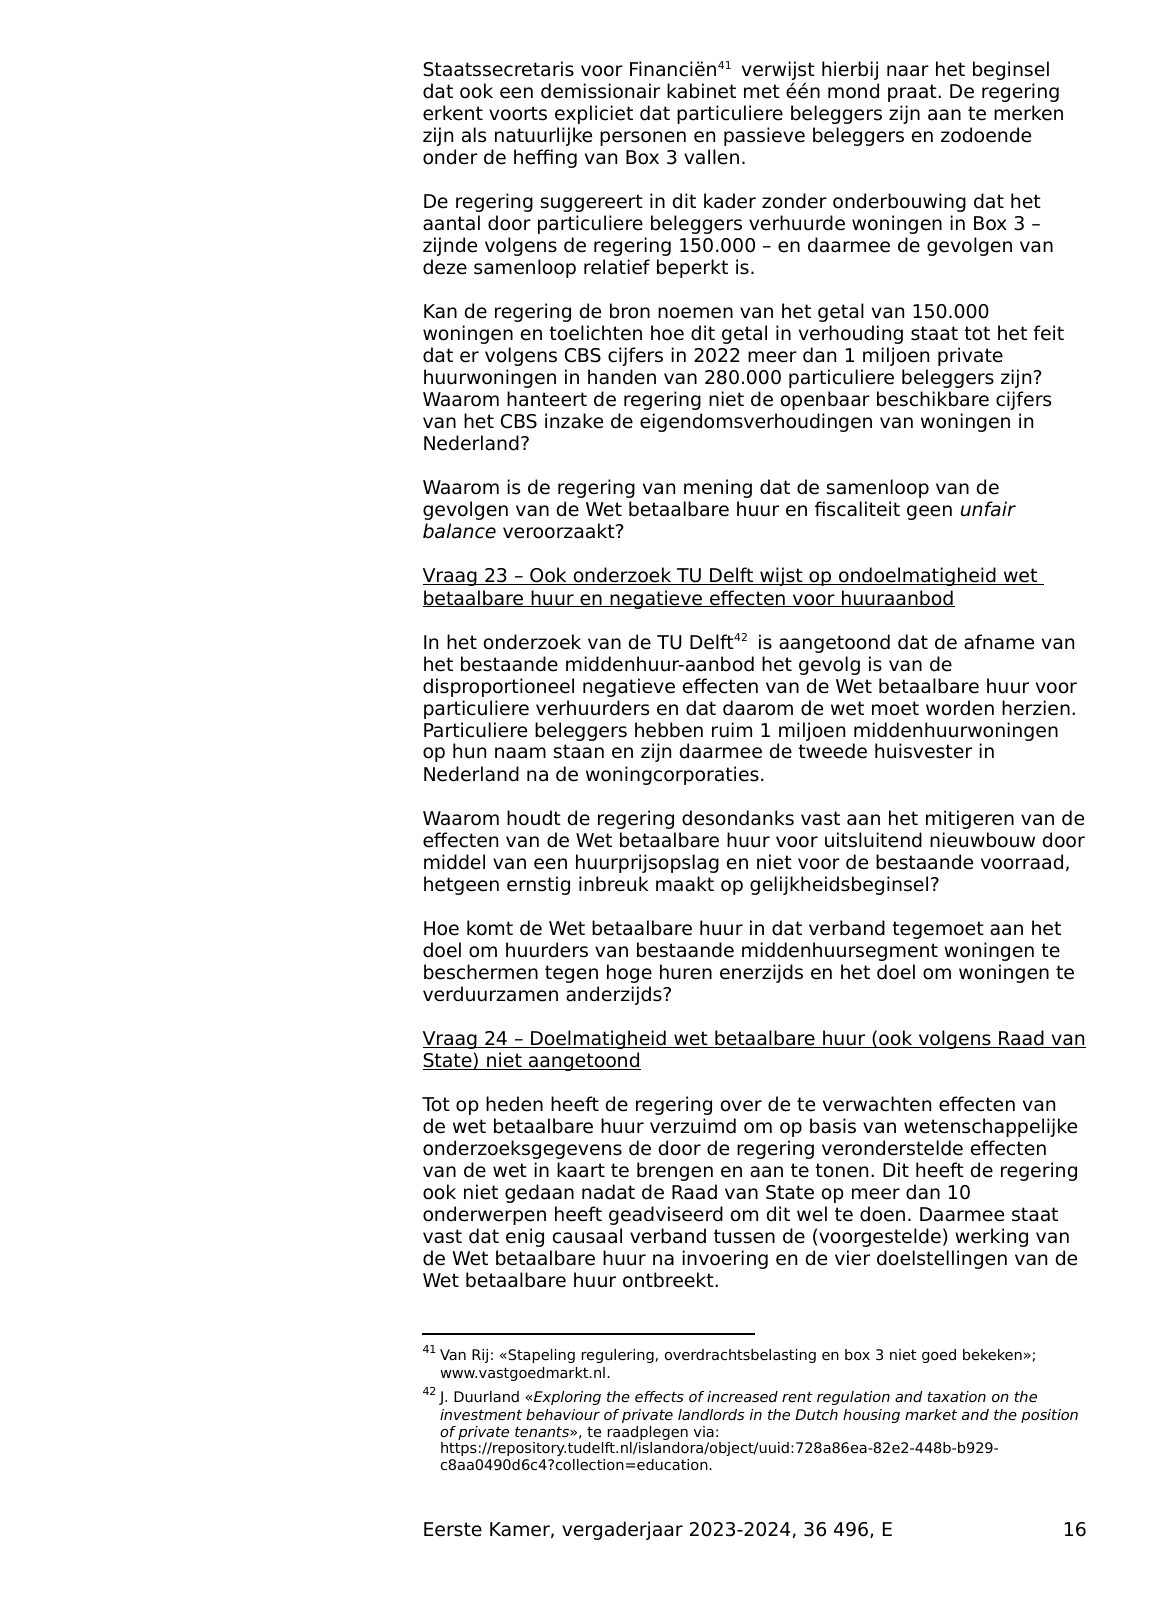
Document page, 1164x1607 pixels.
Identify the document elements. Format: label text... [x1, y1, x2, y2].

text Waarom is de regering van mening dat de samenloop van de gevolgen van de Wet betaalbare huur en fiscaliteit geen unfair balance veroorzaakt? [422, 477, 1087, 543]
subtitle Vraag 24 – Doelmatigheid wet betaalbare huur (ook volgens Raad van State) niet aangetoond [422, 1028, 1087, 1072]
text Staatssecretaris voor Financiën verwijst hierbij naar het beginsel dat ook een demissionair kabinet met één mond praat. De regering erkent voorts expliciet dat particuliere beleggers zijn aan te merken zijn als natuurlijke personen en passieve beleggers en zodoende onder de heffing van Box 3 vallen. [422, 59, 1087, 169]
text De regering suggereert in dit kader zonder onderbouwing dat het aantal door particuliere beleggers verhuurde woningen in Box 3 – zijnde volgens de regering 150.000 – en daarmee de gevolgen van deze samenloop relatief beperkt is. [422, 191, 1087, 279]
text Van Rij: «Stapeling regulering, overdrachtsbelasting en box 3 niet goed bekeken»; www.vastgoedmarkt.nl. [422, 1343, 1087, 1382]
text Waarom houdt de regering desondanks vast aan het mitigeren van de effecten van de Wet betaalbare huur voor uitsluitend nieuwbouw door middel van een huurprijsopslag en niet voor de bestaande voorraad, hetgeen ernstig inbreuk maakt op gelijkheidsbeginsel? [422, 808, 1087, 896]
text Hoe komt de Wet betaalbare huur in dat verband tegemoet aan het doel om huurders van bestaande middenhuursegment woningen te beschermen tegen hoge huren enerzijds en het doel om woningen te verduurzamen anderzijds? [422, 918, 1087, 1006]
text J. Duurland «Exploring the effects of increased rent regulation and taxation on the investment behaviour of private landlords in the Dutch housing market and the position of private tenants», te raadplegen via: https://repository.tudelft.nl/islandora/object/uuid:728a86ea-82e2-448b-b929-c8aa0490d6c4?collection=education. [422, 1385, 1087, 1474]
text Kan de regering de bron noemen van het getal van 150.000 woningen en toelichten hoe dit getal in verhouding staat tot het feit dat er volgens CBS cijfers in 2022 meer dan 1 miljoen private huurwoningen in handen van 280.000 particuliere beleggers zijn? Waarom hanteert de regering niet de openbaar beschikbare cijfers van het CBS inzake de eigendomsverhoudingen van woningen in Nederland? [422, 301, 1087, 455]
text Tot op heden heeft de regering over de te verwachten effecten van de wet betaalbare huur verzuimd om op basis van wetenschappelijke onderzoeksgegevens de door de regering veronderstelde effecten van de wet in kaart te brengen en aan te tonen. Dit heeft de regering ook niet gedaan nadat de Raad van State op meer dan 10 onderwerpen heeft geadviseerd om dit wel te doen. Daarmee staat vast dat enig causaal verband tussen de (voorgestelde) werking van de Wet betaalbare huur na invoering en de vier doelstellingen van de Wet betaalbare huur ontbreekt. [422, 1094, 1087, 1292]
text In het onderzoek van de TU Delft is aangetoond dat de afname van het bestaande middenhuur-aanbod het gevolg is van de disproportioneel negatieve effecten van de Wet betaalbare huur voor particuliere verhuurders en dat daarom de wet moet worden herzien. Particuliere beleggers hebben ruim 1 miljoen middenhuurwoningen op hun naam staan en zijn daarmee de tweede huisvester in Nederland na de woningcorporaties. [422, 632, 1087, 785]
subtitle Vraag 23 – Ook onderzoek TU Delft wijst op ondoelmatigheid wet betaalbare huur en negatieve effecten voor huuraanbod [422, 565, 1087, 609]
